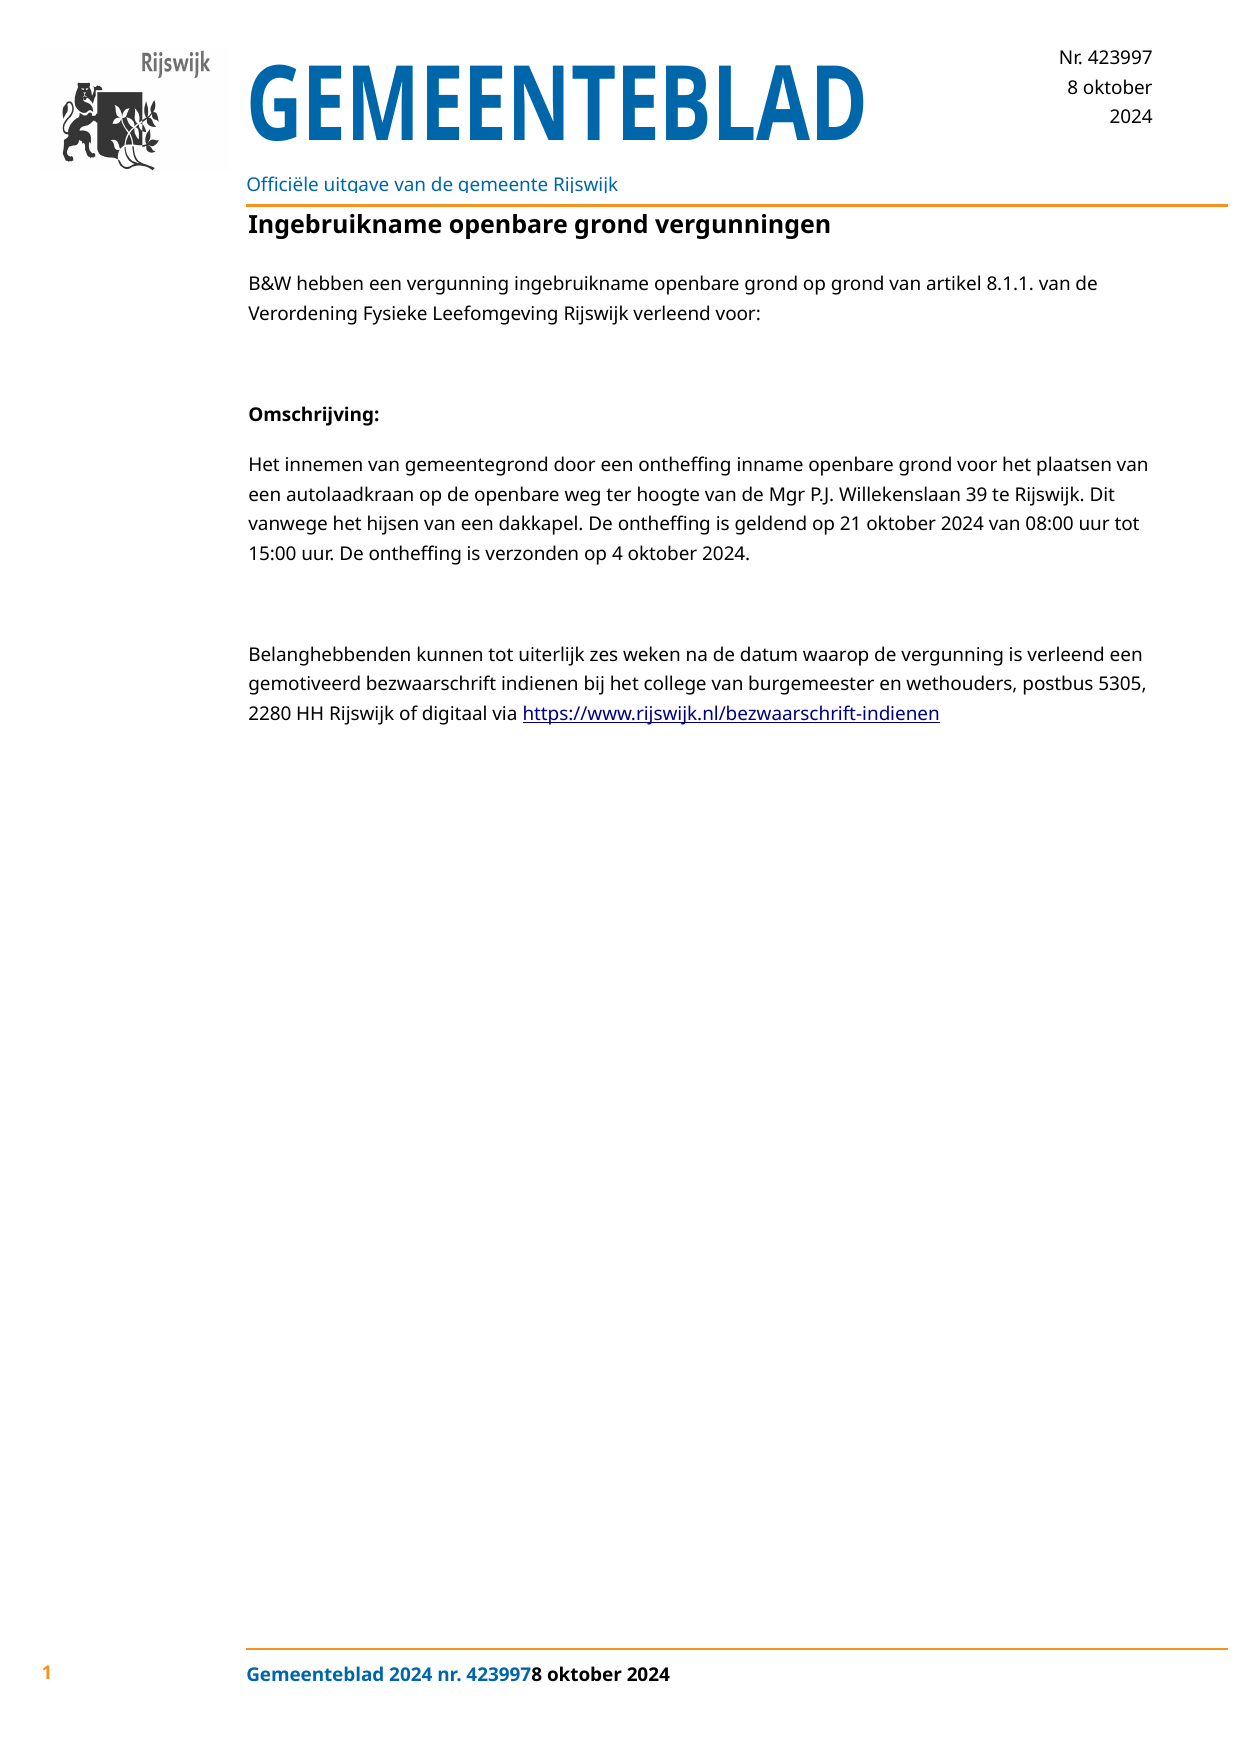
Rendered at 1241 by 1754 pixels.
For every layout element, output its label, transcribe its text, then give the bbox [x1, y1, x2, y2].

text B&W hebben een vergunning ingebruikname openbare grond op grond van artikel 8.1.1. van de Verordening Fysieke Leefomgeving Rijswijk verleend voor: [248, 270, 1152, 326]
text Het innemen van gemeentegrond door een ontheffing inname openbare grond voor het plaatsen van een autolaadkraan op de openbare weg ter hoogte van de Mgr P.J. Willekenslaan 39 te Rijswijk. Dit vanwege het hijsen van een dakkapel. De ontheffing is geldend op 21 oktober 2024 van 08:00 uur tot 15:00 uur. De ontheffing is verzonden op 4 oktober 2024. [248, 451, 1152, 566]
text Ingebruikname openbare grond vergunningen [248, 207, 1152, 241]
text Belanghebbenden kunnen tot uiterlijk zes weken na de datum waarop de vergunning is verleend een gemotiveerd bezwaarschrift indienen bij het college van burgemeester en wethouders, postbus 5305, 2280 HH Rijswijk of digitaal via https://www.rijswijk.nl/bezwaarschrift-indienen [248, 641, 1152, 726]
picture [41, 47, 231, 172]
text Omschrijving: [248, 401, 1152, 426]
